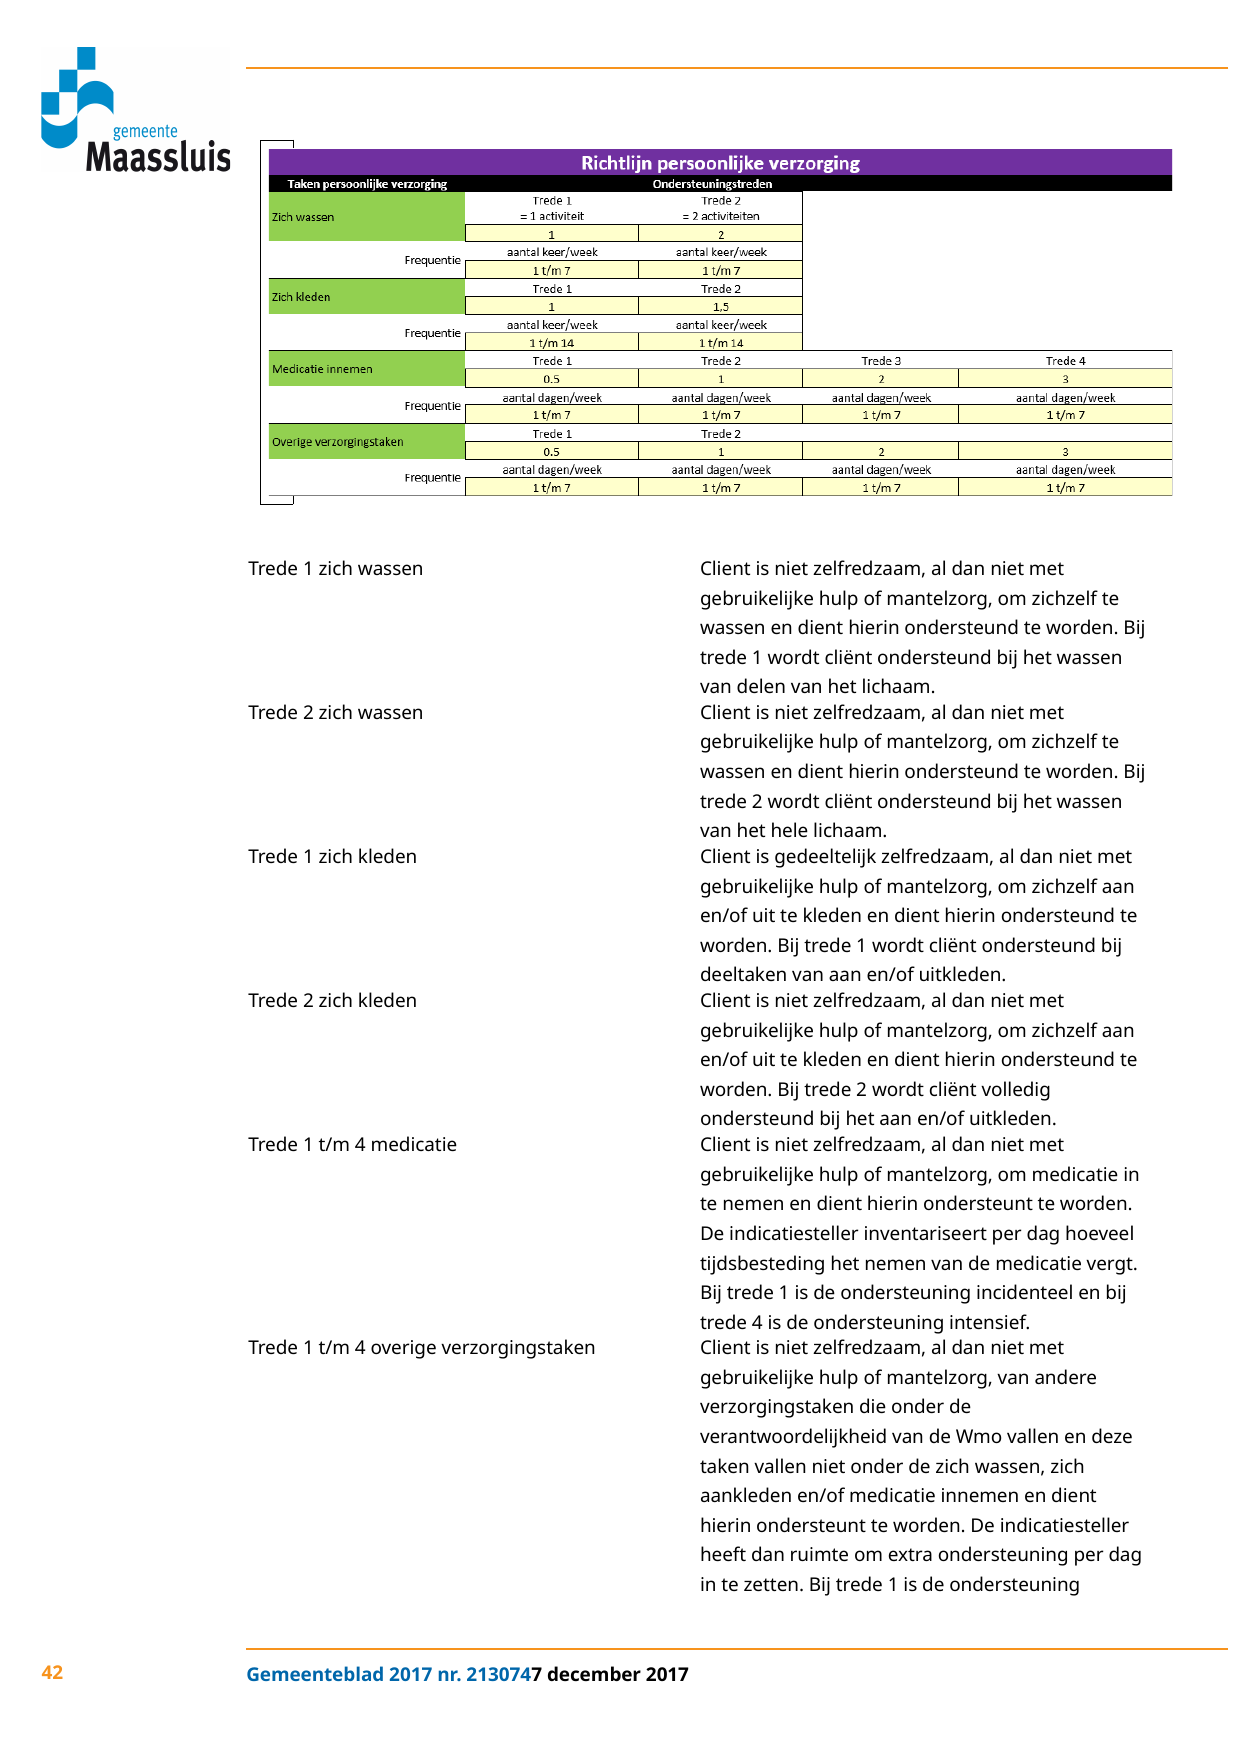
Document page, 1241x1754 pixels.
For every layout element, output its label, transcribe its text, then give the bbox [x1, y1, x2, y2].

table_header Trede 1 zich wassen [248, 555, 700, 699]
table_cell Trede 1 t/m 4 overige verzorgingstaken [248, 1335, 700, 1597]
table_cell Trede 1 zich kleden [248, 843, 700, 987]
table_cell Trede 2 zich wassen [248, 699, 700, 843]
table_cell Client is niet zelfredzaam, al dan niet met gebruikelijke hulp of mantelzorg, om medicatie in te nemen en dient hierin ondersteunt te worden. De indicatiesteller inventariseert per dag hoeveel tijdsbesteding het nemen van de medicatie vergt. Bij trede 1 is de ondersteuning incidenteel en bij trede 4 is de ondersteuning intensief. [700, 1131, 1152, 1334]
table_cell Client is niet zelfredzaam, al dan niet met gebruikelijke hulp of mantelzorg, om zichzelf te wassen en dient hierin ondersteund te worden. Bij trede 2 wordt cliënt ondersteund bij het wassen van het hele lichaam. [700, 699, 1152, 843]
table_cell Client is gedeeltelijk zelfredzaam, al dan niet met gebruikelijke hulp of mantelzorg, om zichzelf aan en/of uit te kleden en dient hierin ondersteund te worden. Bij trede 1 wordt cliënt ondersteund bij deeltaken van aan en/of uitkleden. [700, 843, 1152, 987]
picture [268, 148, 1173, 496]
table_cell Trede 2 zich kleden [248, 987, 700, 1131]
picture [41, 47, 77, 92]
table_cell Trede 1 t/m 4 medicatie [248, 1131, 700, 1334]
table_cell Client is niet zelfredzaam, al dan niet met gebruikelijke hulp of mantelzorg, om zichzelf aan en/of uit te kleden en dient hierin ondersteund te worden. Bij trede 2 wordt cliënt volledig ondersteund bij het aan en/of uitkleden. [700, 987, 1152, 1131]
table_cell Client is niet zelfredzaam, al dan niet met gebruikelijke hulp of mantelzorg, van andere verzorgingstaken die onder de verantwoordelijkheid van de Wmo vallen en deze taken vallen niet onder de zich wassen, zich aankleden en/of medicatie innemen en dient hierin ondersteunt te worden. De indicatiesteller heeft dan ruimte om extra ondersteuning per dag in te zetten. Bij trede 1 is de ondersteuning [700, 1335, 1152, 1597]
picture [41, 47, 231, 172]
table_header Client is niet zelfredzaam, al dan niet met gebruikelijke hulp of mantelzorg, om zichzelf te wassen en dient hierin ondersteund te worden. Bij trede 1 wordt cliënt ondersteund bij het wassen van delen van het lichaam. [700, 555, 1152, 699]
